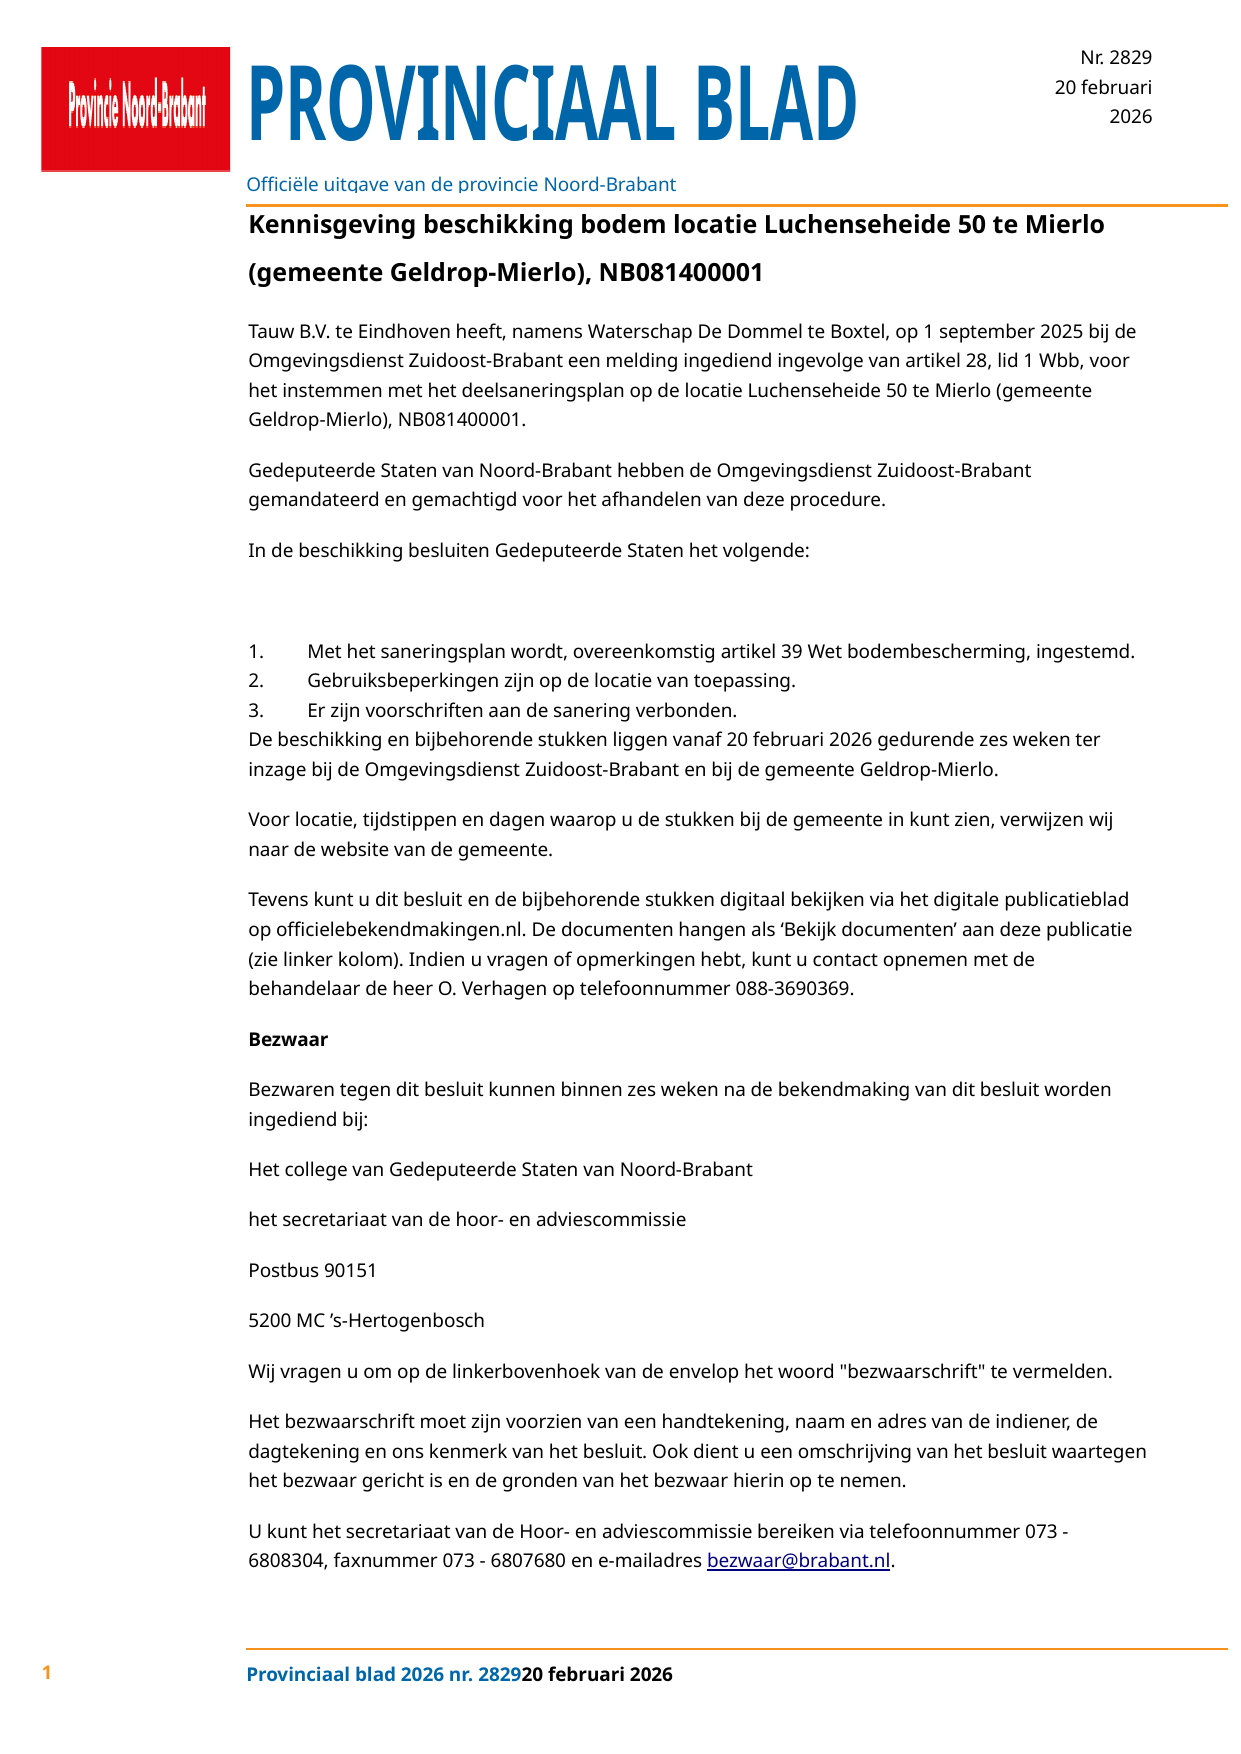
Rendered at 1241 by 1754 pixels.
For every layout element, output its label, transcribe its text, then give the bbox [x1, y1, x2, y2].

text Het bezwaarschrift moet zijn voorzien van een handtekening, naam en adres van de indiener, de dagtekening en ons kenmerk van het besluit. Ook dient u een omschrijving van het besluit waartegen het bezwaar gericht is en de gronden van het bezwaar hierin op te nemen. [248, 1408, 1152, 1493]
text Wij vragen u om op de linkerbovenhoek van de envelop het woord "bezwaarschrift" te vermelden. [248, 1358, 1152, 1384]
text Tevens kunt u dit besluit en de bijbehorende stukken digitaal bekijken via het digitale publicatieblad op officielebekendmakingen.nl. De documenten hangen als ‘Bekijk documenten’ aan deze publicatie (zie linker kolom). Indien u vragen of opmerkingen hebt, kunt u contact opnemen met de behandelaar de heer O. Verhagen op telefoonnummer 088-3690369. [248, 887, 1152, 1001]
list Gebruiksbeperkingen zijn op de locatie van toepassing. [248, 667, 1152, 693]
text Kennisgeving beschikking bodem locatie Luchenseheide 50 te Mierlo (gemeente Geldrop-Mierlo), NB081400001 [248, 207, 1152, 288]
text U kunt het secretariaat van de Hoor- en adviescommissie bereiken via telefoonnummer 073 - 6808304, faxnummer 073 - 6807680 en e-mailadres bezwaar@brabant.nl. [248, 1518, 1152, 1573]
text In de beschikking besluiten Gedeputeerde Staten het volgende: [248, 537, 1152, 563]
text De beschikking en bijbehorende stukken liggen vanaf 20 februari 2026 gedurende zes weken ter inzage bij de Omgevingsdienst Zuidoost-Brabant en bij de gemeente Geldrop-Mierlo. [248, 727, 1152, 782]
text Voor locatie, tijdstippen en dagen waarop u de stukken bij de gemeente in kunt zien, verwijzen wij naar de website van de gemeente. [248, 807, 1152, 862]
text Bezwaar [248, 1026, 1152, 1052]
text 5200 MC ’s-Hertogenbosch [248, 1307, 1152, 1333]
text het secretariaat van de hoor- en adviescommissie [248, 1207, 1152, 1232]
picture [41, 47, 231, 172]
text Postbus 90151 [248, 1257, 1152, 1283]
list Er zijn voorschriften aan de sanering verbonden. [248, 697, 1152, 723]
text Bezwaren tegen dit besluit kunnen binnen zes weken na de bekendmaking van dit besluit worden ingediend bij: [248, 1076, 1152, 1132]
text Tauw B.V. te Eindhoven heeft, namens Waterschap De Dommel te Boxtel, op 1 september 2025 bij de Omgevingsdienst Zuidoost-Brabant een melding ingediend ingevolge van artikel 28, lid 1 Wbb, voor het instemmen met het deelsaneringsplan op de locatie Luchenseheide 50 te Mierlo (gemeente Geldrop-Mierlo), NB081400001. [248, 318, 1152, 432]
list Met het saneringsplan wordt, overeenkomstig artikel 39 Wet bodembescherming, ingestemd. [248, 638, 1152, 664]
text Gedeputeerde Staten van Noord-Brabant hebben de Omgevingsdienst Zuidoost-Brabant gemandateerd en gemachtigd voor het afhandelen van deze procedure. [248, 457, 1152, 512]
text Het college van Gedeputeerde Staten van Noord-Brabant [248, 1156, 1152, 1182]
